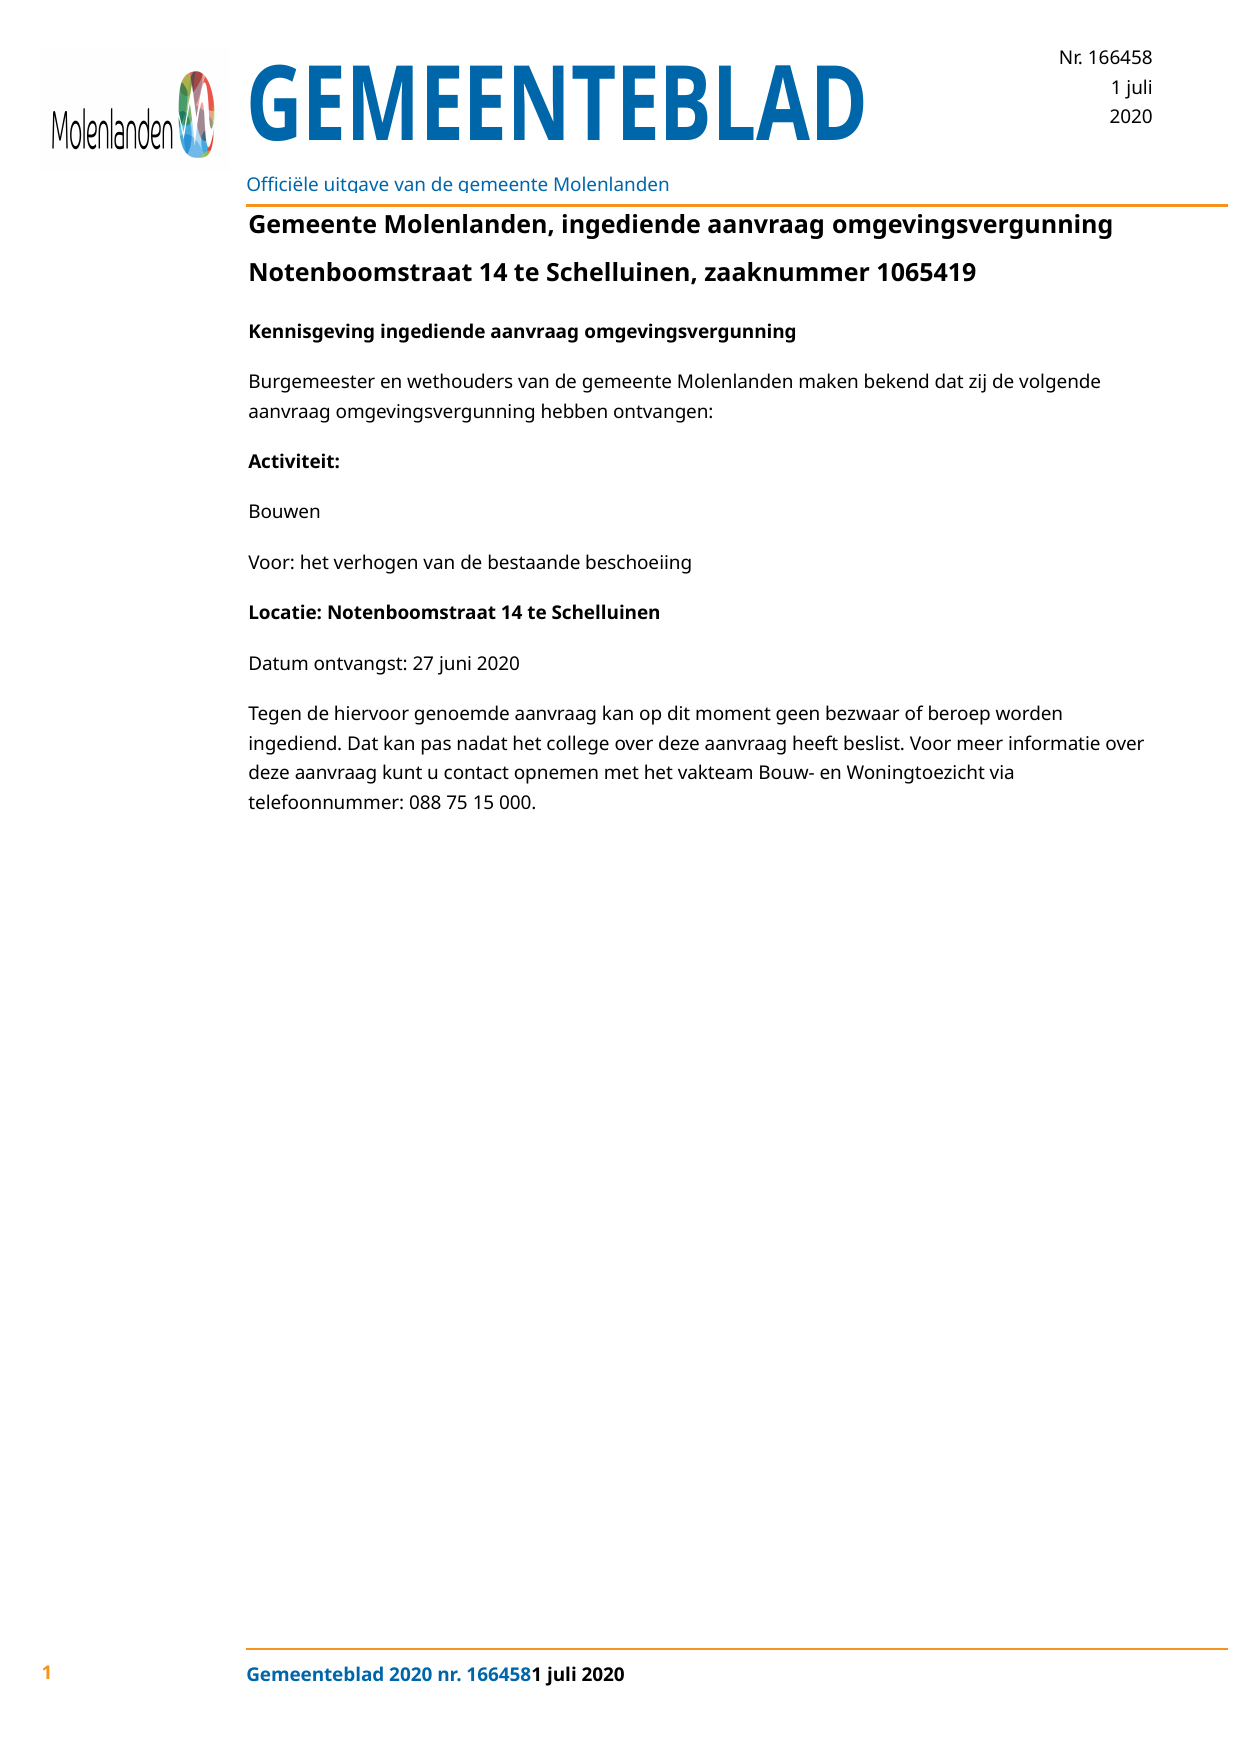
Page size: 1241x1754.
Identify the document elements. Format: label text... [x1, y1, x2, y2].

text Kennisgeving ingediende aanvraag omgevingsvergunning [248, 318, 1152, 344]
picture [41, 47, 231, 172]
text Datum ontvangst: 27 juni 2020 [248, 650, 1152, 676]
text Burgemeester en wethouders van de gemeente Molenlanden maken bekend dat zij de volgende aanvraag omgevingsvergunning hebben ontvangen: [248, 368, 1152, 424]
text Tegen de hiervoor genoemde aanvraag kan op dit moment geen bezwaar of beroep worden ingediend. Dat kan pas nadat het college over deze aanvraag heeft beslist. Voor meer informatie over deze aanvraag kunt u contact opnemen met het vakteam Bouw- en Woningtoezicht via telefoonnummer: 088 75 15 000. [248, 700, 1152, 815]
text Voor: het verhogen van de bestaande beschoeiing [248, 549, 1152, 575]
text Gemeente Molenlanden, ingediende aanvraag omgevingsvergunning Notenboomstraat 14 te Schelluinen, zaaknummer 1065419 [248, 207, 1152, 288]
text Activiteit: [248, 448, 1152, 474]
text Locatie: Notenboomstraat 14 te Schelluinen [248, 599, 1152, 625]
text Bouwen [248, 499, 1152, 524]
